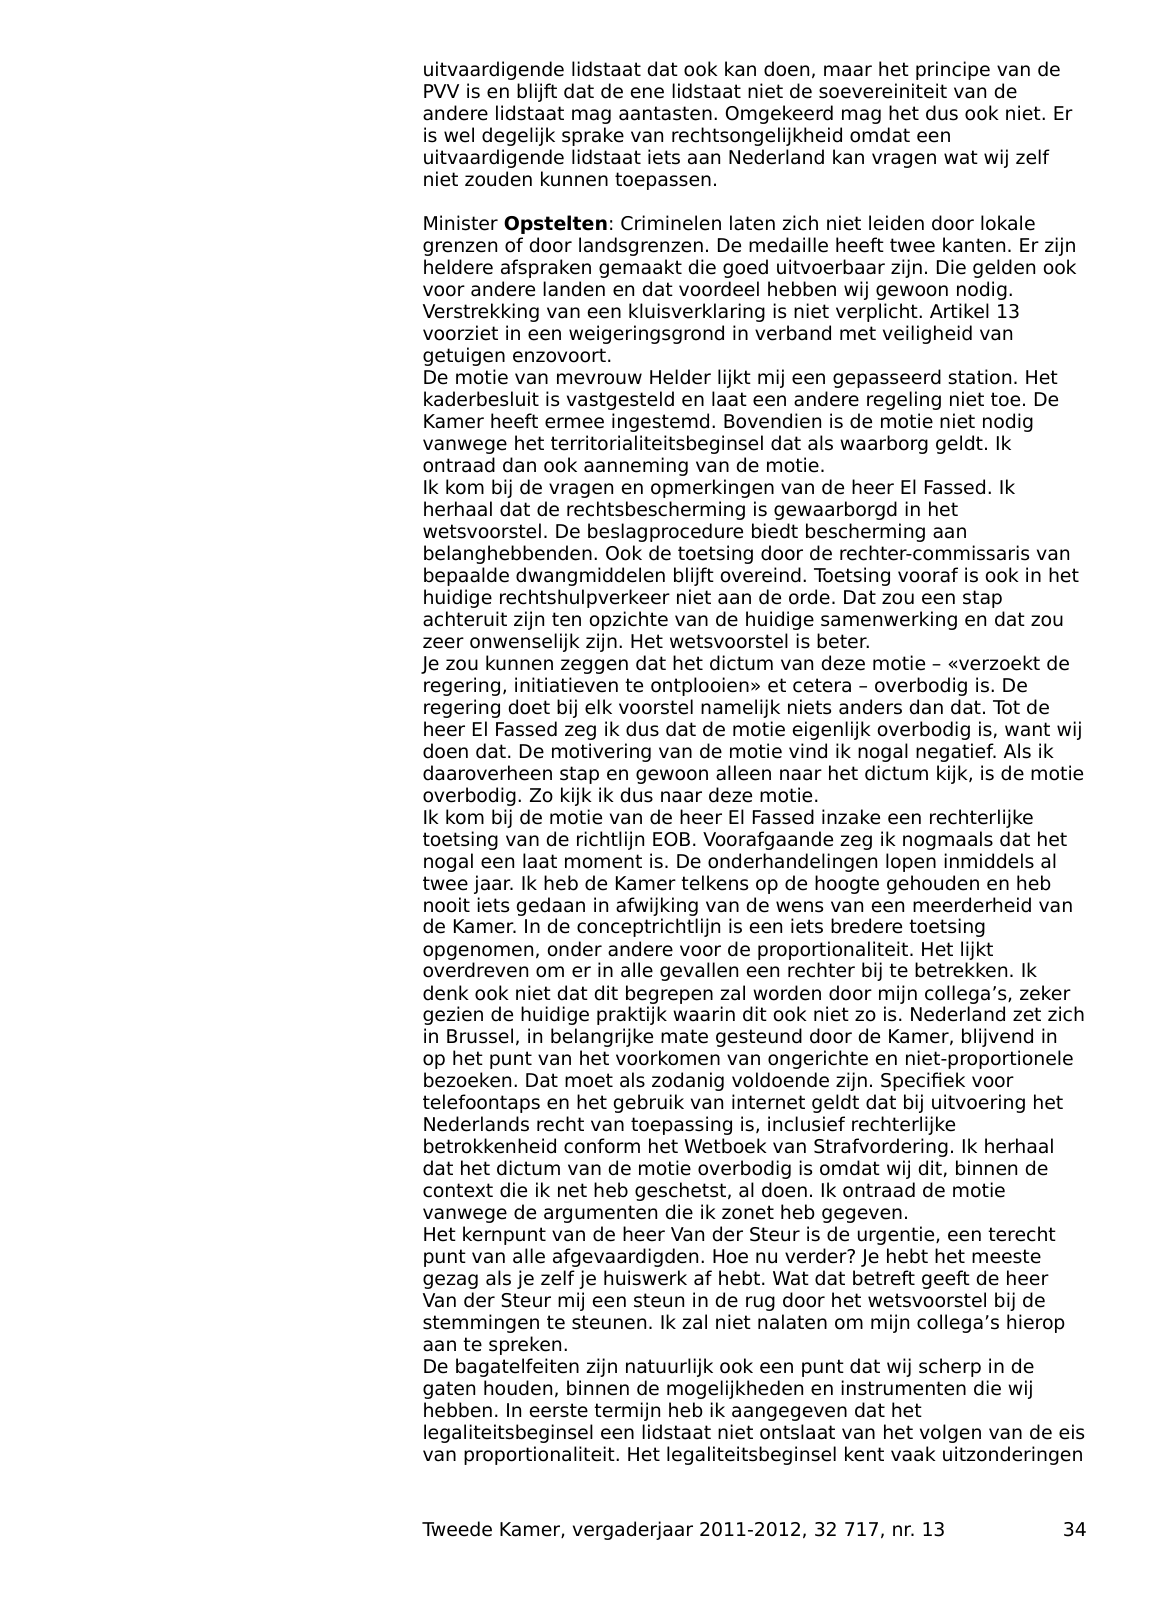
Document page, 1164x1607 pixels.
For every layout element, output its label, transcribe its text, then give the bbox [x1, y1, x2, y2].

text uitvaardigende lidstaat dat ook kan doen, maar het principe van de PVV is en blijft dat de ene lidstaat niet de soevereiniteit van de andere lidstaat mag aantasten. Omgekeerd mag het dus ook niet. Er is wel degelijk sprake van rechtsongelijkheid omdat een uitvaardigende lidstaat iets aan Nederland kan vragen wat wij zelf niet zouden kunnen toepassen. [422, 59, 1087, 191]
text Minister Opstelten: Criminelen laten zich niet leiden door lokale grenzen of door landsgrenzen. De medaille heeft twee kanten. Er zijn heldere afspraken gemaakt die goed uitvoerbaar zijn. Die gelden ook voor andere landen en dat voordeel hebben wij gewoon nodig. [422, 213, 1087, 301]
text Het kernpunt van de heer Van der Steur is de urgentie, een terecht punt van alle afgevaardigden. Hoe nu verder? Je hebt het meeste gezag als je zelf je huiswerk af hebt. Wat dat betreft geeft de heer Van der Steur mij een steun in de rug door het wetsvoorstel bij de stemmingen te steunen. Ik zal niet nalaten om mijn collega’s hierop aan te spreken. [422, 1224, 1087, 1356]
text Ik kom bij de vragen en opmerkingen van de heer El Fassed. Ik herhaal dat de rechtsbescherming is gewaarborgd in het wetsvoorstel. De beslagprocedure biedt bescherming aan belanghebbenden. Ook de toetsing door de rechter-commissaris van bepaalde dwangmiddelen blijft overeind. Toetsing vooraf is ook in het huidige rechtshulpverkeer niet aan de orde. Dat zou een stap achteruit zijn ten opzichte van de huidige samenwerking en dat zou zeer onwenselijk zijn. Het wetsvoorstel is beter. [422, 477, 1087, 653]
text De bagatelfeiten zijn natuurlijk ook een punt dat wij scherp in de gaten houden, binnen de mogelijkheden en instrumenten die wij hebben. In eerste termijn heb ik aangegeven dat het legaliteitsbeginsel een lidstaat niet ontslaat van het volgen van de eis van proportionaliteit. Het legaliteitsbeginsel kent vaak uitzonderingen [422, 1356, 1087, 1466]
text De motie van mevrouw Helder lijkt mij een gepasseerd station. Het kaderbesluit is vastgesteld en laat een andere regeling niet toe. De Kamer heeft ermee ingestemd. Bovendien is de motie niet nodig vanwege het territorialiteitsbeginsel dat als waarborg geldt. Ik ontraad dan ook aanneming van de motie. [422, 367, 1087, 477]
text Ik kom bij de motie van de heer El Fassed inzake een rechterlijke toetsing van de richtlijn EOB. Voorafgaande zeg ik nogmaals dat het nogal een laat moment is. De onderhandelingen lopen inmiddels al twee jaar. Ik heb de Kamer telkens op de hoogte gehouden en heb nooit iets gedaan in afwijking van de wens van een meerderheid van de Kamer. In de conceptrichtlijn is een iets bredere toetsing opgenomen, onder andere voor de proportionaliteit. Het lijkt overdreven om er in alle gevallen een rechter bij te betrekken. Ik denk ook niet dat dit begrepen zal worden door mijn collega’s, zeker gezien de huidige praktijk waarin dit ook niet zo is. Nederland zet zich in Brussel, in belangrijke mate gesteund door de Kamer, blijvend in op het punt van het voorkomen van ongerichte en niet-proportionele bezoeken. Dat moet als zodanig voldoende zijn. Specifiek voor telefoontaps en het gebruik van internet geldt dat bij uitvoering het Nederlands recht van toepassing is, inclusief rechterlijke betrokkenheid conform het Wetboek van Strafvordering. Ik herhaal dat het dictum van de motie overbodig is omdat wij dit, binnen de context die ik net heb geschetst, al doen. Ik ontraad de motie vanwege de argumenten die ik zonet heb gegeven. [422, 807, 1087, 1224]
text Verstrekking van een kluisverklaring is niet verplicht. Artikel 13 voorziet in een weigeringsgrond in verband met veiligheid van getuigen enzovoort. [422, 301, 1087, 367]
text Je zou kunnen zeggen dat het dictum van deze motie – «verzoekt de regering, initiatieven te ontplooien» et cetera – overbodig is. De regering doet bij elk voorstel namelijk niets anders dan dat. Tot de heer El Fassed zeg ik dus dat de motie eigenlijk overbodig is, want wij doen dat. De motivering van de motie vind ik nogal negatief. Als ik daaroverheen stap en gewoon alleen naar het dictum kijk, is de motie overbodig. Zo kijk ik dus naar deze motie. [422, 653, 1087, 807]
